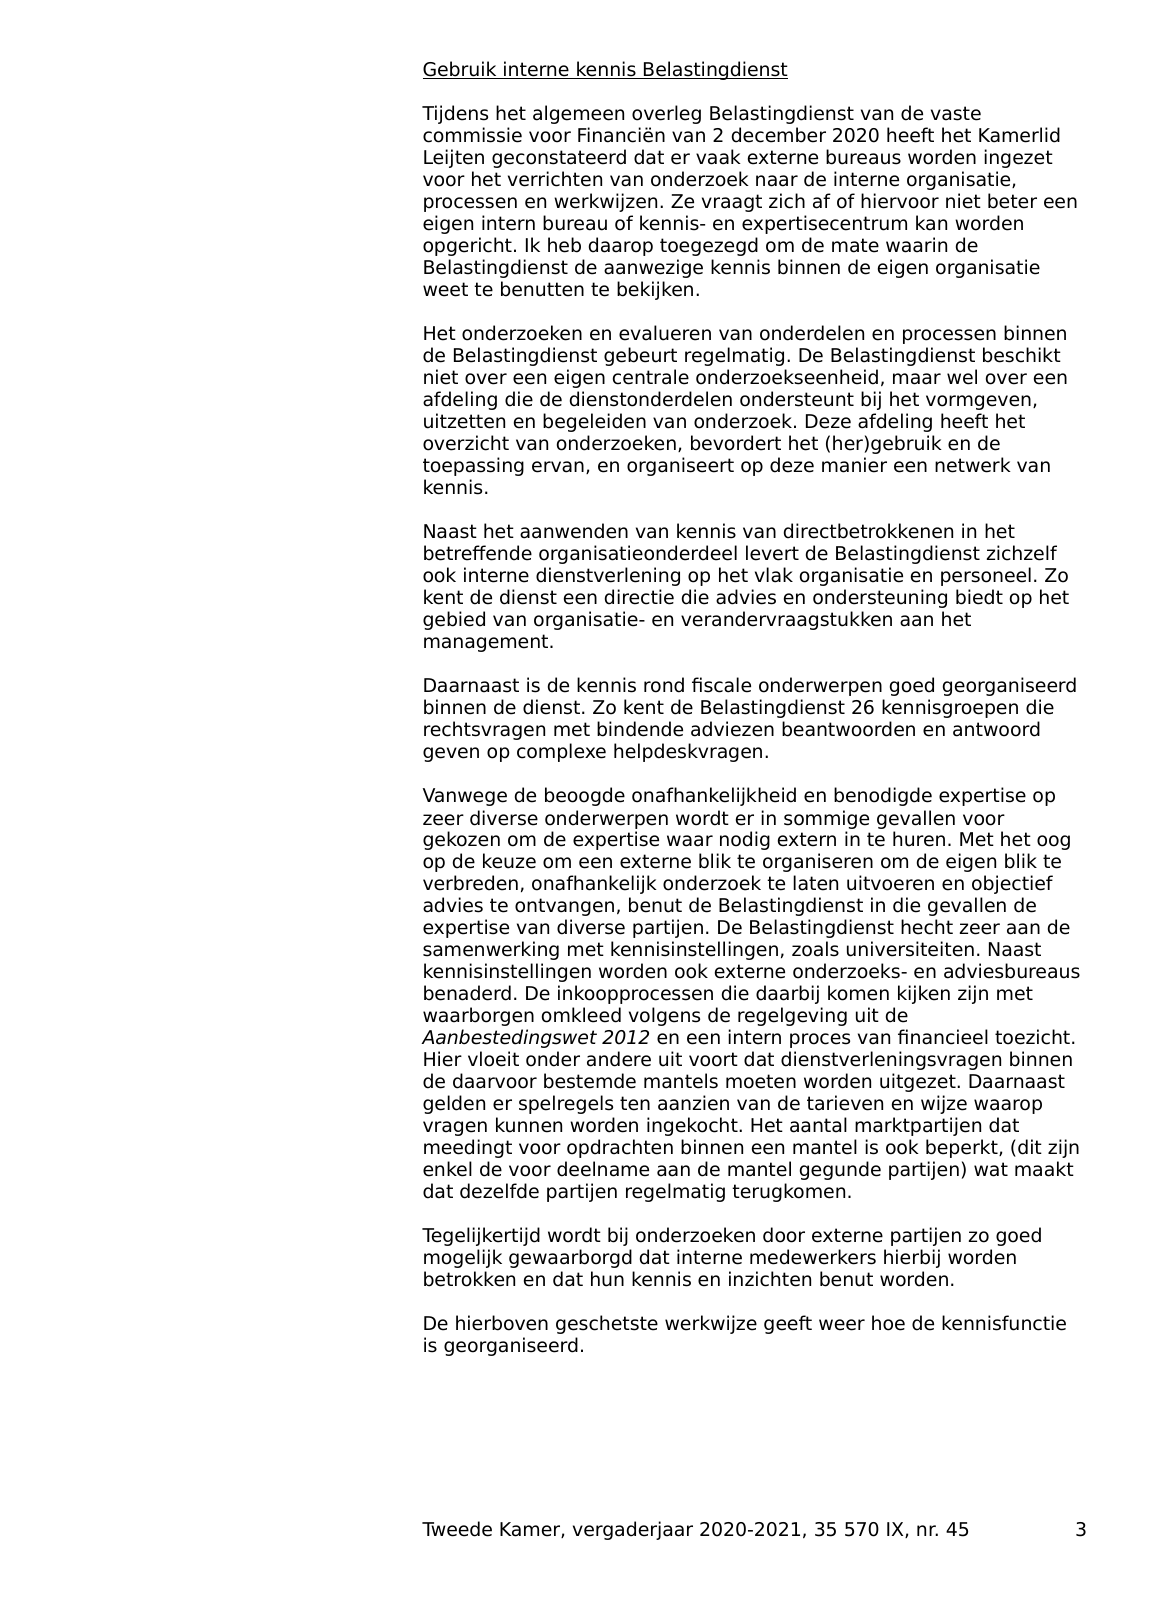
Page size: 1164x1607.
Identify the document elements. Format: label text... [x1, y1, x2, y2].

text Naast het aanwenden van kennis van directbetrokkenen in het betreffende organisatieonderdeel levert de Belastingdienst zichzelf ook interne dienstverlening op het vlak organisatie en personeel. Zo kent de dienst een directie die advies en ondersteuning biedt op het gebied van organisatie- en verandervraagstukken aan het management. [422, 521, 1087, 653]
text De hierboven geschetste werkwijze geeft weer hoe de kennisfunctie is georganiseerd. [422, 1313, 1087, 1357]
text Vanwege de beoogde onafhankelijkheid en benodigde expertise op zeer diverse onderwerpen wordt er in sommige gevallen voor gekozen om de expertise waar nodig extern in te huren. Met het oog op de keuze om een externe blik te organiseren om de eigen blik te verbreden, onafhankelijk onderzoek te laten uitvoeren en objectief advies te ontvangen, benut de Belastingdienst in die gevallen de expertise van diverse partijen. De Belastingdienst hecht zeer aan de samenwerking met kennisinstellingen, zoals universiteiten. Naast kennisinstellingen worden ook externe onderzoeks- en adviesbureaus benaderd. De inkoopprocessen die daarbij komen kijken zijn met waarborgen omkleed volgens de regelgeving uit de Aanbestedingswet 2012 en een intern proces van financieel toezicht. Hier vloeit onder andere uit voort dat dienstverleningsvragen binnen de daarvoor bestemde mantels moeten worden uitgezet. Daarnaast gelden er spelregels ten aanzien van de tarieven en wijze waarop vragen kunnen worden ingekocht. Het aantal marktpartijen dat meedingt voor opdrachten binnen een mantel is ook beperkt, (dit zijn enkel de voor deelname aan de mantel gegunde partijen) wat maakt dat dezelfde partijen regelmatig terugkomen. [422, 785, 1087, 1203]
text Tijdens het algemeen overleg Belastingdienst van de vaste commissie voor Financiën van 2 december 2020 heeft het Kamerlid Leijten geconstateerd dat er vaak externe bureaus worden ingezet voor het verrichten van onderzoek naar de interne organisatie, processen en werkwijzen. Ze vraagt zich af of hiervoor niet beter een eigen intern bureau of kennis- en expertisecentrum kan worden opgericht. Ik heb daarop toegezegd om de mate waarin de Belastingdienst de aanwezige kennis binnen de eigen organisatie weet te benutten te bekijken. [422, 103, 1087, 301]
text Daarnaast is de kennis rond fiscale onderwerpen goed georganiseerd binnen de dienst. Zo kent de Belastingdienst 26 kennisgroepen die rechtsvragen met bindende adviezen beantwoorden en antwoord geven op complexe helpdeskvragen. [422, 675, 1087, 763]
text Tegelijkertijd wordt bij onderzoeken door externe partijen zo goed mogelijk gewaarborgd dat interne medewerkers hierbij worden betrokken en dat hun kennis en inzichten benut worden. [422, 1225, 1087, 1291]
text Het onderzoeken en evalueren van onderdelen en processen binnen de Belastingdienst gebeurt regelmatig. De Belastingdienst beschikt niet over een eigen centrale onderzoekseenheid, maar wel over een afdeling die de dienstonderdelen ondersteunt bij het vormgeven, uitzetten en begeleiden van onderzoek. Deze afdeling heeft het overzicht van onderzoeken, bevordert het (her)gebruik en de toepassing ervan, en organiseert op deze manier een netwerk van kennis. [422, 323, 1087, 499]
subtitle Gebruik interne kennis Belastingdienst [422, 59, 1087, 81]
